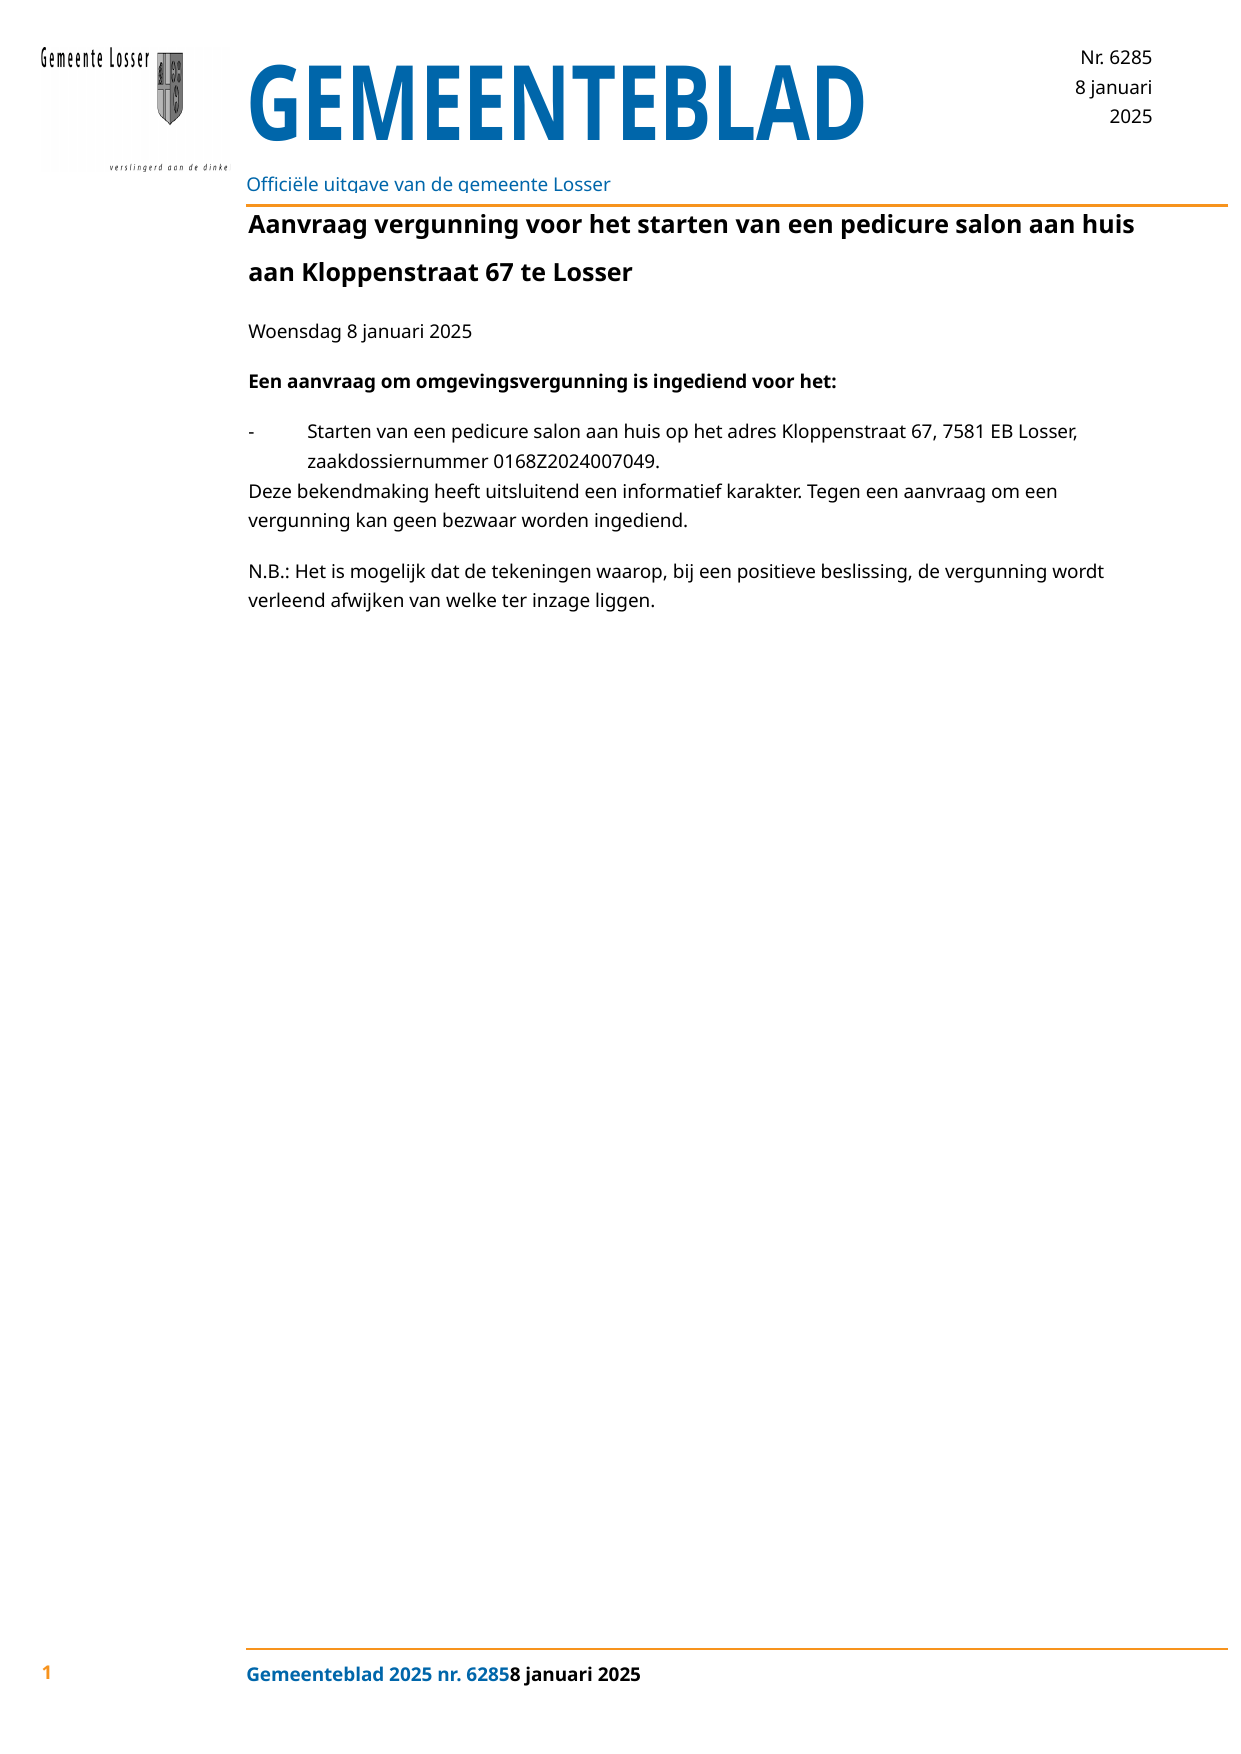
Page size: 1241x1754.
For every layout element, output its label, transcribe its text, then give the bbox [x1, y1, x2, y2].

text Deze bekendmaking heeft uitsluitend een informatief karakter. Tegen een aanvraag om een vergunning kan geen bezwaar worden ingediend. [248, 478, 1152, 533]
text Een aanvraag om omgevingsvergunning is ingediend voor het: [248, 368, 1152, 394]
picture [41, 47, 231, 172]
list Starten van een pedicure salon aan huis op het adres Kloppenstraat 67, 7581 EB Losser, zaakdossiernummer 0168Z2024007049. [248, 419, 1152, 474]
text Aanvraag vergunning voor het starten van een pedicure salon aan huis aan Kloppenstraat 67 te Losser [248, 207, 1152, 288]
text N.B.: Het is mogelijk dat de tekeningen waarop, bij een positieve beslissing, de vergunning wordt verleend afwijken van welke ter inzage liggen. [248, 558, 1152, 613]
text Woensdag 8 januari 2025 [248, 318, 1152, 344]
